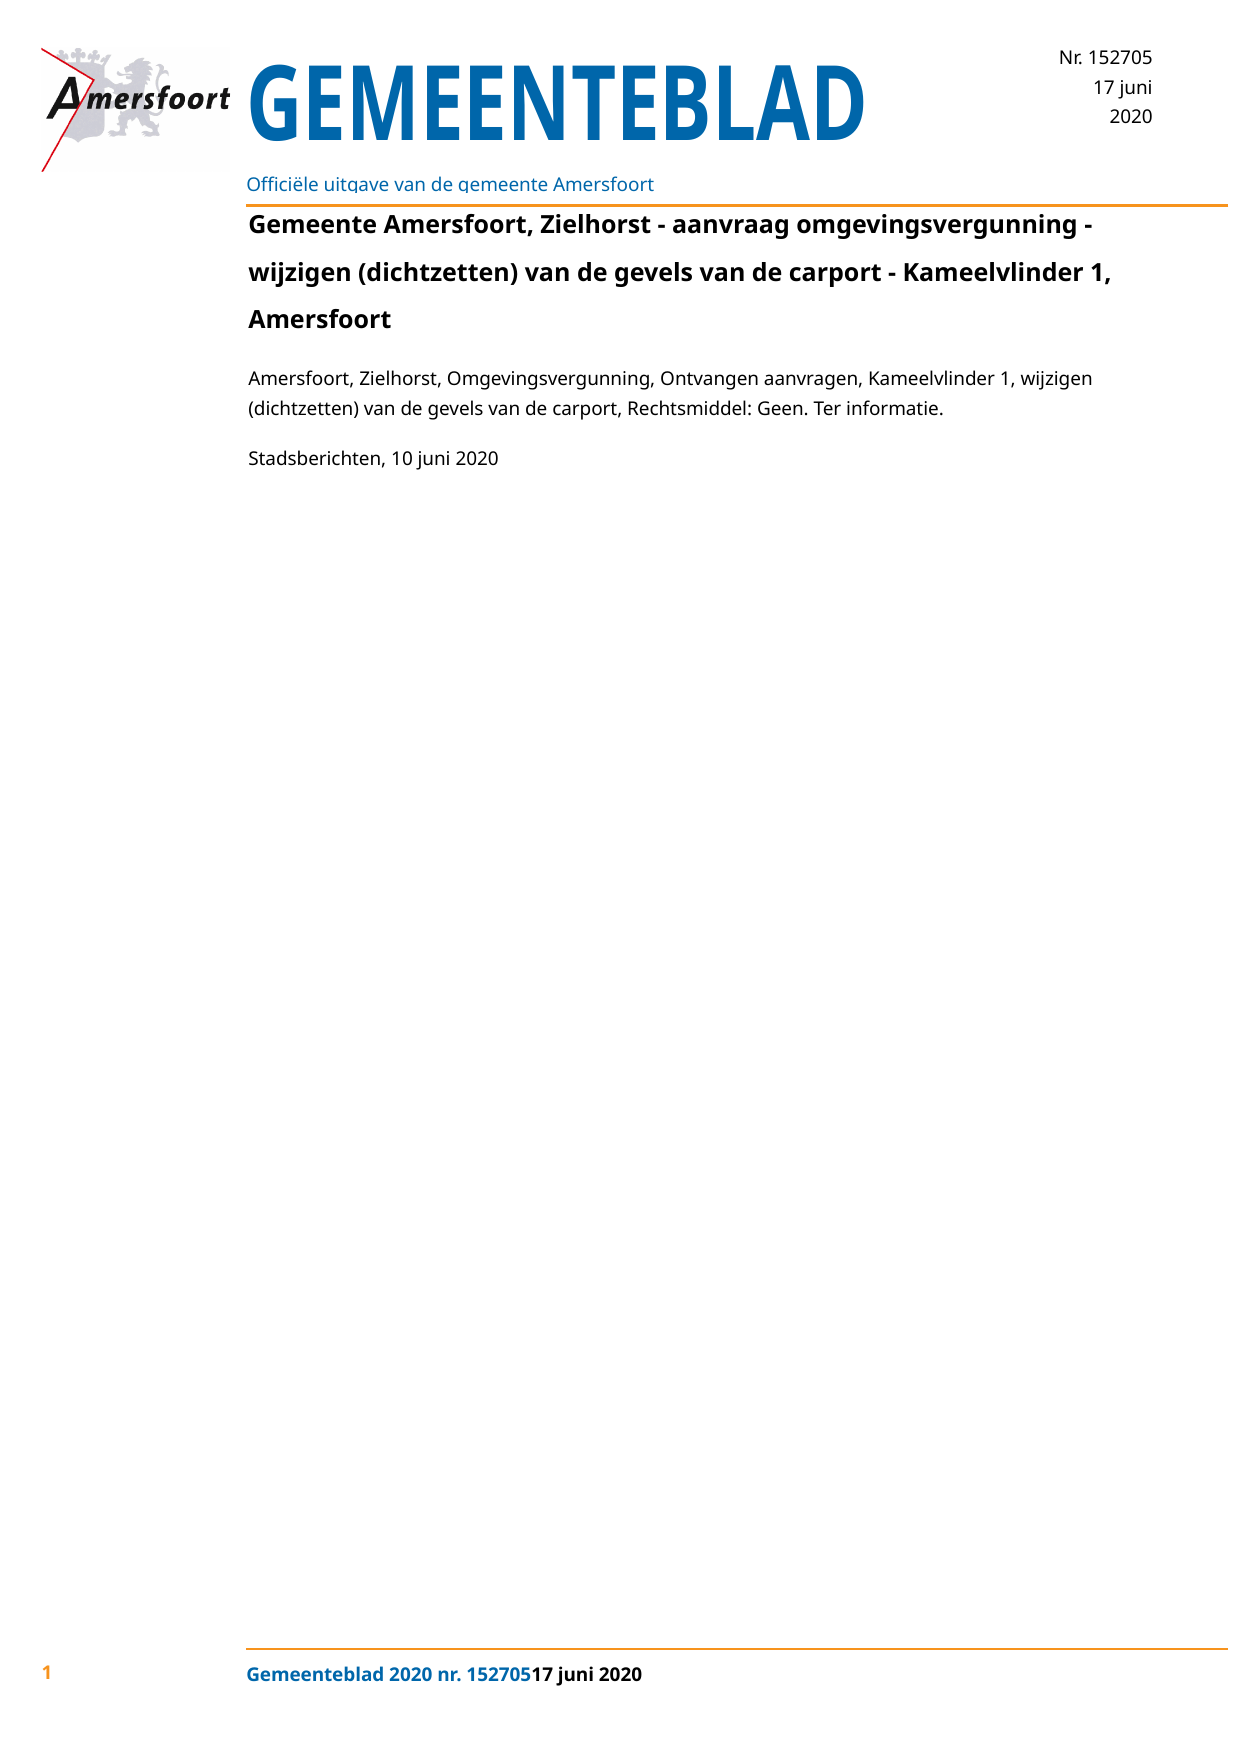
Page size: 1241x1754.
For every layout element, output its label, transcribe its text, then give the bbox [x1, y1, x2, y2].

text Stadsberichten, 10 juni 2020 [248, 446, 1152, 471]
text Gemeente Amersfoort, Zielhorst - aanvraag omgevingsvergunning - wijzigen (dichtzetten) van de gevels van de carport - Kameelvlinder 1, Amersfoort [248, 207, 1152, 336]
picture [41, 47, 231, 172]
text Amersfoort, Zielhorst, Omgevingsvergunning, Ontvangen aanvragen, Kameelvlinder 1, wijzigen (dichtzetten) van de gevels van de carport, Rechtsmiddel: Geen. Ter informatie. [248, 366, 1152, 421]
